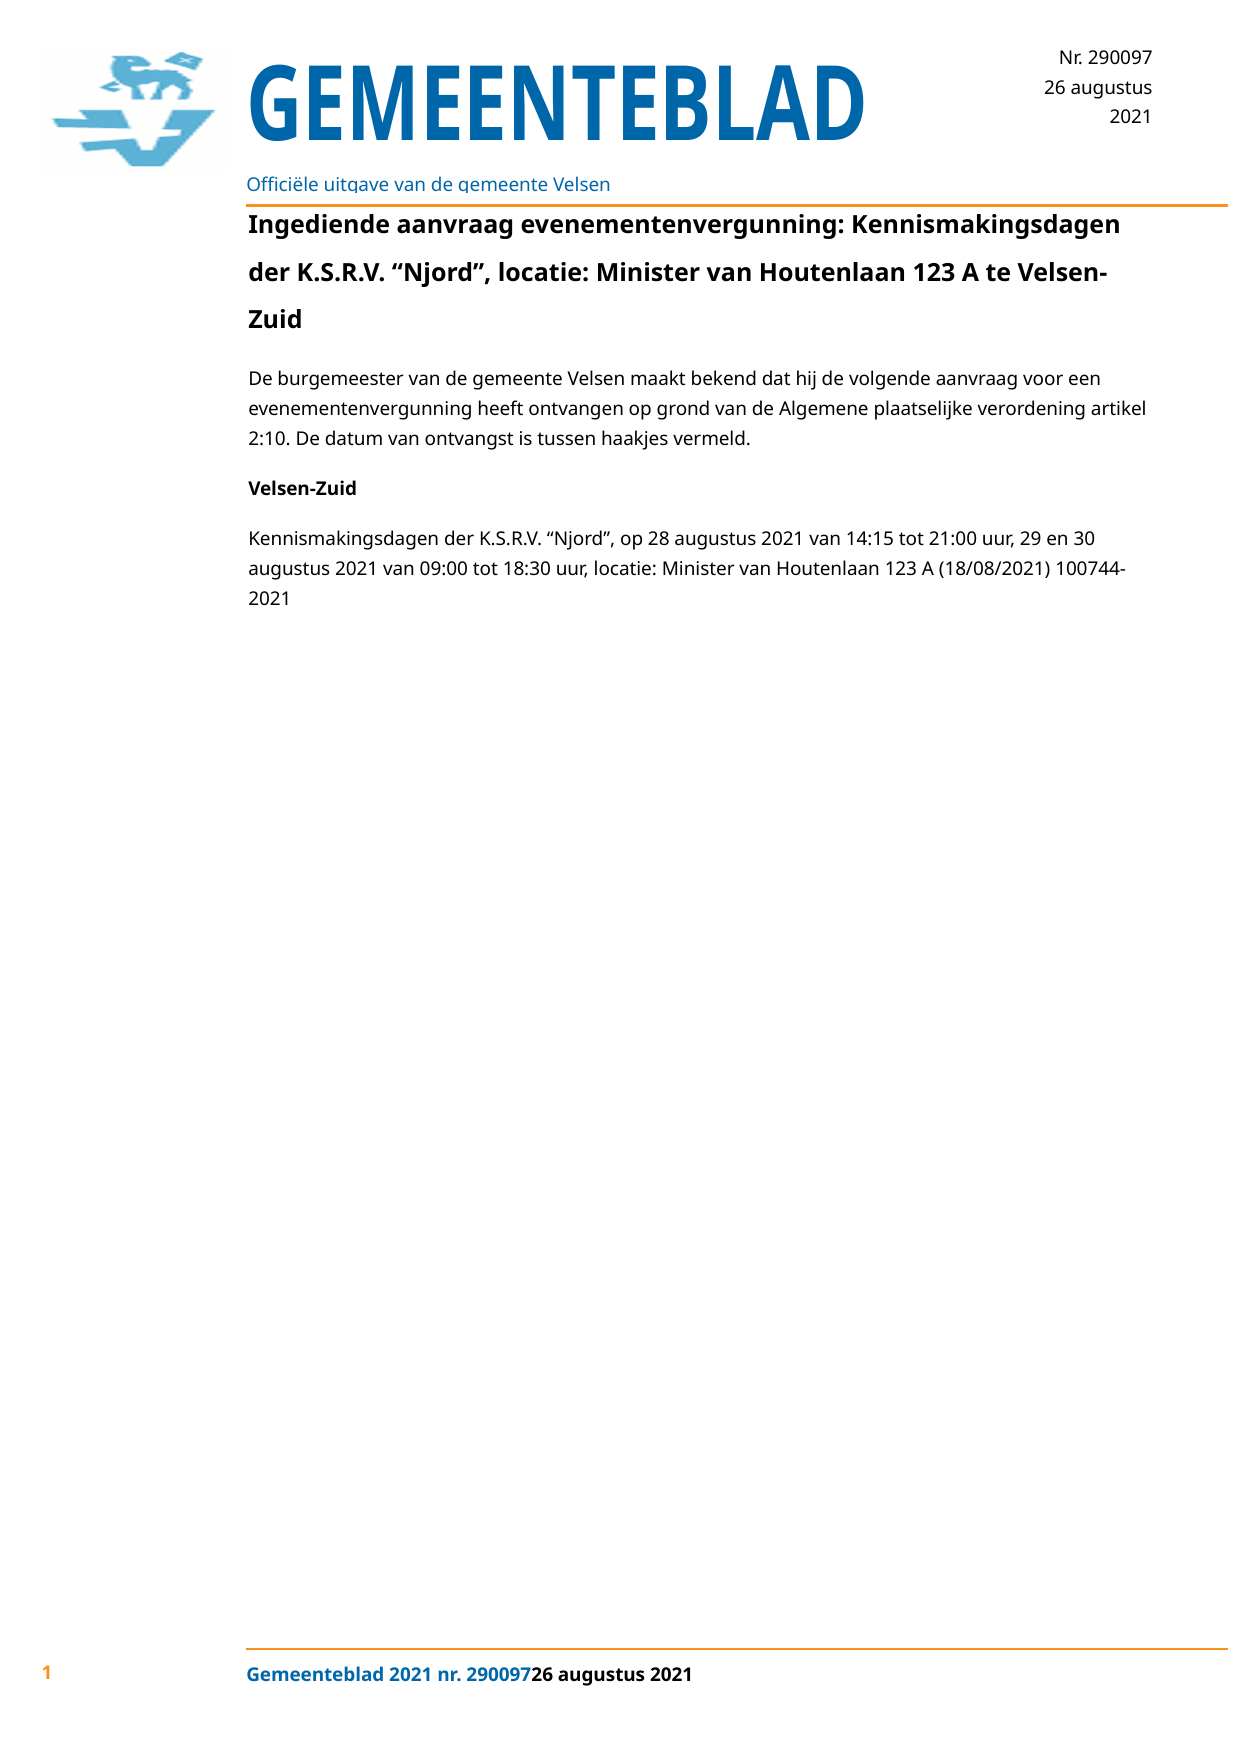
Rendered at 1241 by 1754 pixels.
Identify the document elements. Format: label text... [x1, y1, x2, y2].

picture [41, 47, 231, 172]
text Kennismakingsdagen der K.S.R.V. “Njord”, op 28 augustus 2021 van 14:15 tot 21:00 uur, 29 en 30 augustus 2021 van 09:00 tot 18:30 uur, locatie: Minister van Houtenlaan 123 A (18/08/2021) 100744-2021 [248, 526, 1152, 610]
text De burgemeester van de gemeente Velsen maakt bekend dat hij de volgende aanvraag voor een evenementenvergunning heeft ontvangen op grond van de Algemene plaatselijke verordening artikel 2:10. De datum van ontvangst is tussen haakjes vermeld. [248, 366, 1152, 450]
text Ingediende aanvraag evenementenvergunning: Kennismakingsdagen der K.S.R.V. “Njord”, locatie: Minister van Houtenlaan 123 A te Velsen-Zuid [248, 207, 1152, 336]
text Velsen-Zuid [248, 475, 1152, 501]
